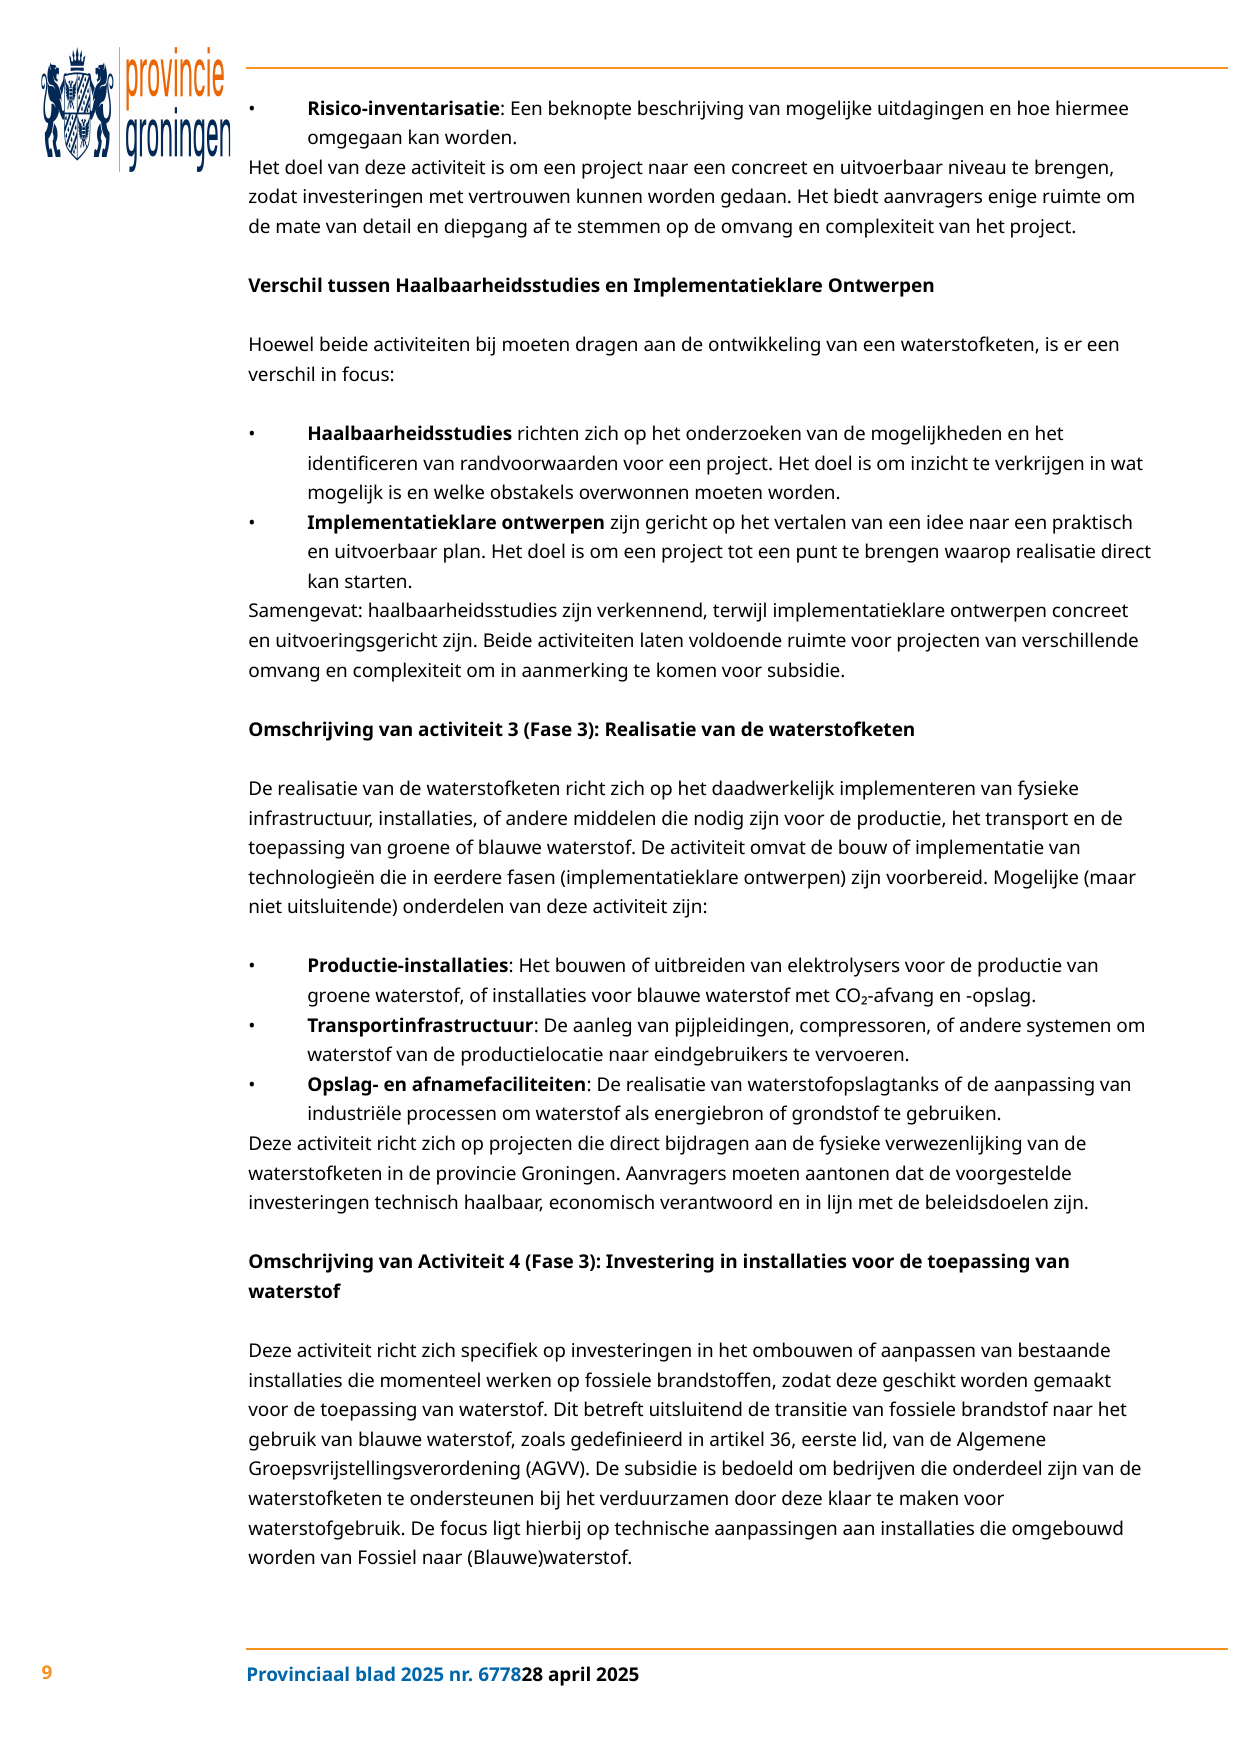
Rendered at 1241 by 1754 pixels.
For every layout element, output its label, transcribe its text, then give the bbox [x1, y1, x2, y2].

text Omschrijving van Activiteit 4 (Fase 3): Investering in installaties voor de toepassing van waterstof [248, 1248, 1152, 1304]
text Het doel van deze activiteit is om een project naar een concreet en uitvoerbaar niveau te brengen, zodat investeringen met vertrouwen kunnen worden gedaan. Het biedt aanvragers enige ruimte om de mate van detail en diepgang af te stemmen op de omvang en complexiteit van het project. [248, 154, 1152, 239]
list Opslag- en afnamefaciliteiten: De realisatie van waterstofopslagtanks of de aanpassing van industriële processen om waterstof als energiebron of grondstof te gebruiken. [248, 1071, 1152, 1126]
list Transportinfrastructuur: De aanleg van pijpleidingen, compressoren, of andere systemen om waterstof van de productielocatie naar eindgebruikers te vervoeren. [248, 1012, 1152, 1067]
list Implementatieklare ontwerpen zijn gericht op het vertalen van een idee naar een praktisch en uitvoerbaar plan. Het doel is om een project tot een punt te brengen waarop realisatie direct kan starten. [248, 509, 1152, 594]
text Deze activiteit richt zich op projecten die direct bijdragen aan de fysieke verwezenlijking van de waterstofketen in de provincie Groningen. Aanvragers moeten aantonen dat de voorgestelde investeringen technisch haalbaar, economisch verantwoord en in lijn met de beleidsdoelen zijn. [248, 1130, 1152, 1215]
text Verschil tussen Haalbaarheidsstudies en Implementatieklare Ontwerpen [248, 272, 1152, 298]
list Risico-inventarisatie: Een beknopte beschrijving van mogelijke uitdagingen en hoe hiermee omgegaan kan worden. [248, 95, 1152, 150]
list Haalbaarheidsstudies richten zich op het onderzoeken van de mogelijkheden en het identificeren van randvoorwaarden voor een project. Het doel is om inzicht te verkrijgen in wat mogelijk is en welke obstakels overwonnen moeten worden. [248, 420, 1152, 505]
list Productie-installaties: Het bouwen of uitbreiden van elektrolysers voor de productie van groene waterstof, of installaties voor blauwe waterstof met CO₂-afvang en -opslag. [248, 953, 1152, 1008]
text Deze activiteit richt zich specifiek op investeringen in het ombouwen of aanpassen van bestaande installaties die momenteel werken op fossiele brandstoffen, zodat deze geschikt worden gemaakt voor de toepassing van waterstof. Dit betreft uitsluitend de transitie van fossiele brandstof naar het gebruik van blauwe waterstof, zoals gedefinieerd in artikel 36, eerste lid, van de Algemene Groepsvrijstellingsverordening (AGVV). De subsidie is bedoeld om bedrijven die onderdeel zijn van de waterstofketen te ondersteunen bij het verduurzamen door deze klaar te maken voor waterstofgebruik. De focus ligt hierbij op technische aanpassingen aan installaties die omgebouwd worden van Fossiel naar (Blauwe)waterstof. [248, 1337, 1152, 1570]
text Samengevat: haalbaarheidsstudies zijn verkennend, terwijl implementatieklare ontwerpen concreet en uitvoeringsgericht zijn. Beide activiteiten laten voldoende ruimte voor projecten van verschillende omvang en complexiteit om in aanmerking te komen voor subsidie. [248, 598, 1152, 683]
picture [41, 47, 231, 172]
text Hoewel beide activiteiten bij moeten dragen aan de ontwikkeling van een waterstofketen, is er een verschil in focus: [248, 331, 1152, 387]
text De realisatie van de waterstofketen richt zich op het daadwerkelijk implementeren van fysieke infrastructuur, installaties, of andere middelen die nodig zijn voor de productie, het transport en de toepassing van groene of blauwe waterstof. De activiteit omvat de bouw of implementatie van technologieën die in eerdere fasen (implementatieklare ontwerpen) zijn voorbereid. Mogelijke (maar niet uitsluitende) onderdelen van deze activiteit zijn: [248, 775, 1152, 919]
text Omschrijving van activiteit 3 (Fase 3): Realisatie van de waterstofketen [248, 716, 1152, 742]
